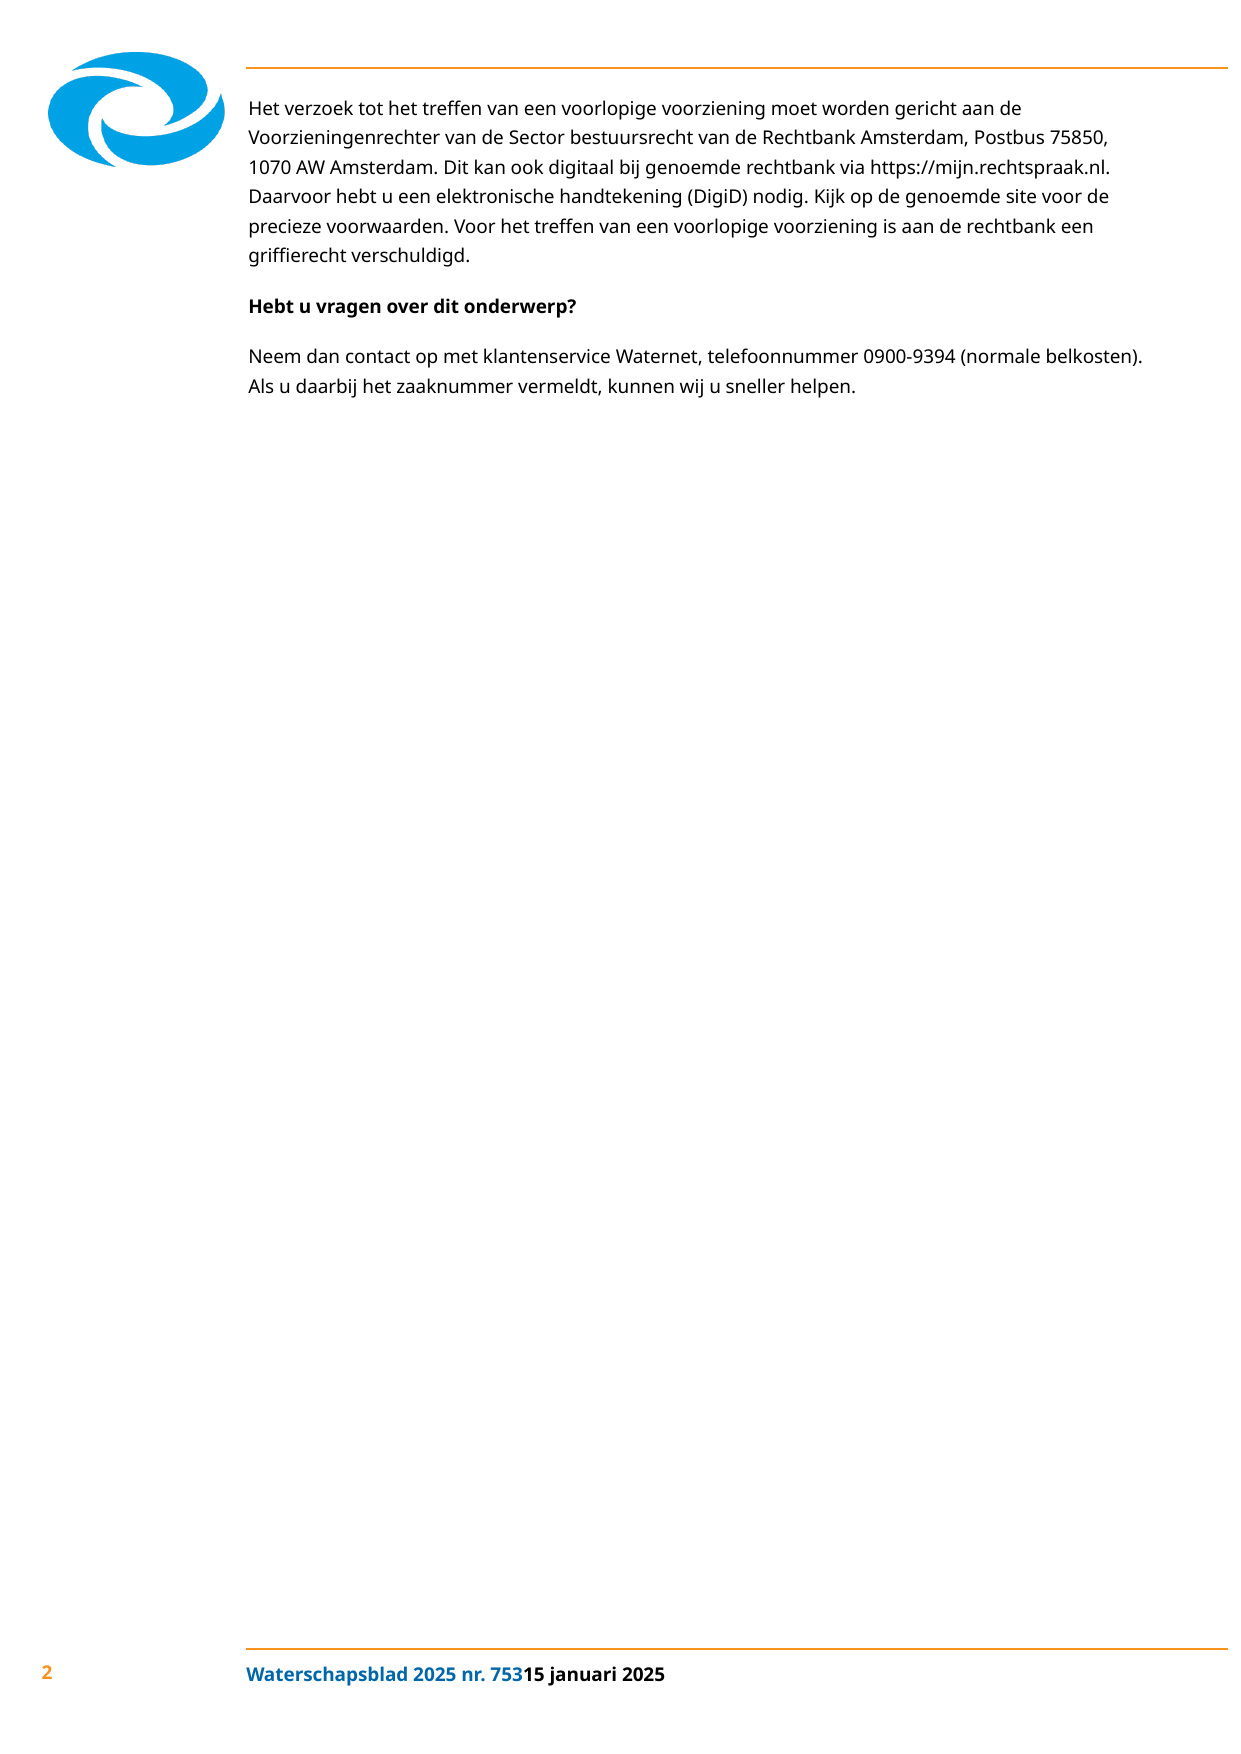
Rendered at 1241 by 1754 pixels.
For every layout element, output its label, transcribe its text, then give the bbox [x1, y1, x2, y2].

text Neem dan contact op met klantenservice Waternet, telefoonnummer 0900-9394 (normale belkosten). Als u daarbij het zaaknummer vermeldt, kunnen wij u sneller helpen. [248, 343, 1152, 399]
text Hebt u vragen over dit onderwerp? [248, 293, 1152, 319]
picture [41, 47, 231, 172]
text Het verzoek tot het treffen van een voorlopige voorziening moet worden gericht aan de Voorzieningenrechter van de Sector bestuursrecht van de Rechtbank Amsterdam, Postbus 75850, 1070 AW Amsterdam. Dit kan ook digitaal bij genoemde rechtbank via https://mijn.rechtspraak.nl. Daarvoor hebt u een elektronische handtekening (DigiD) nodig. Kijk op de genoemde site voor de precieze voorwaarden. Voor het treffen van een voorlopige voorziening is aan de rechtbank een griffierecht verschuldigd. [248, 95, 1152, 268]
